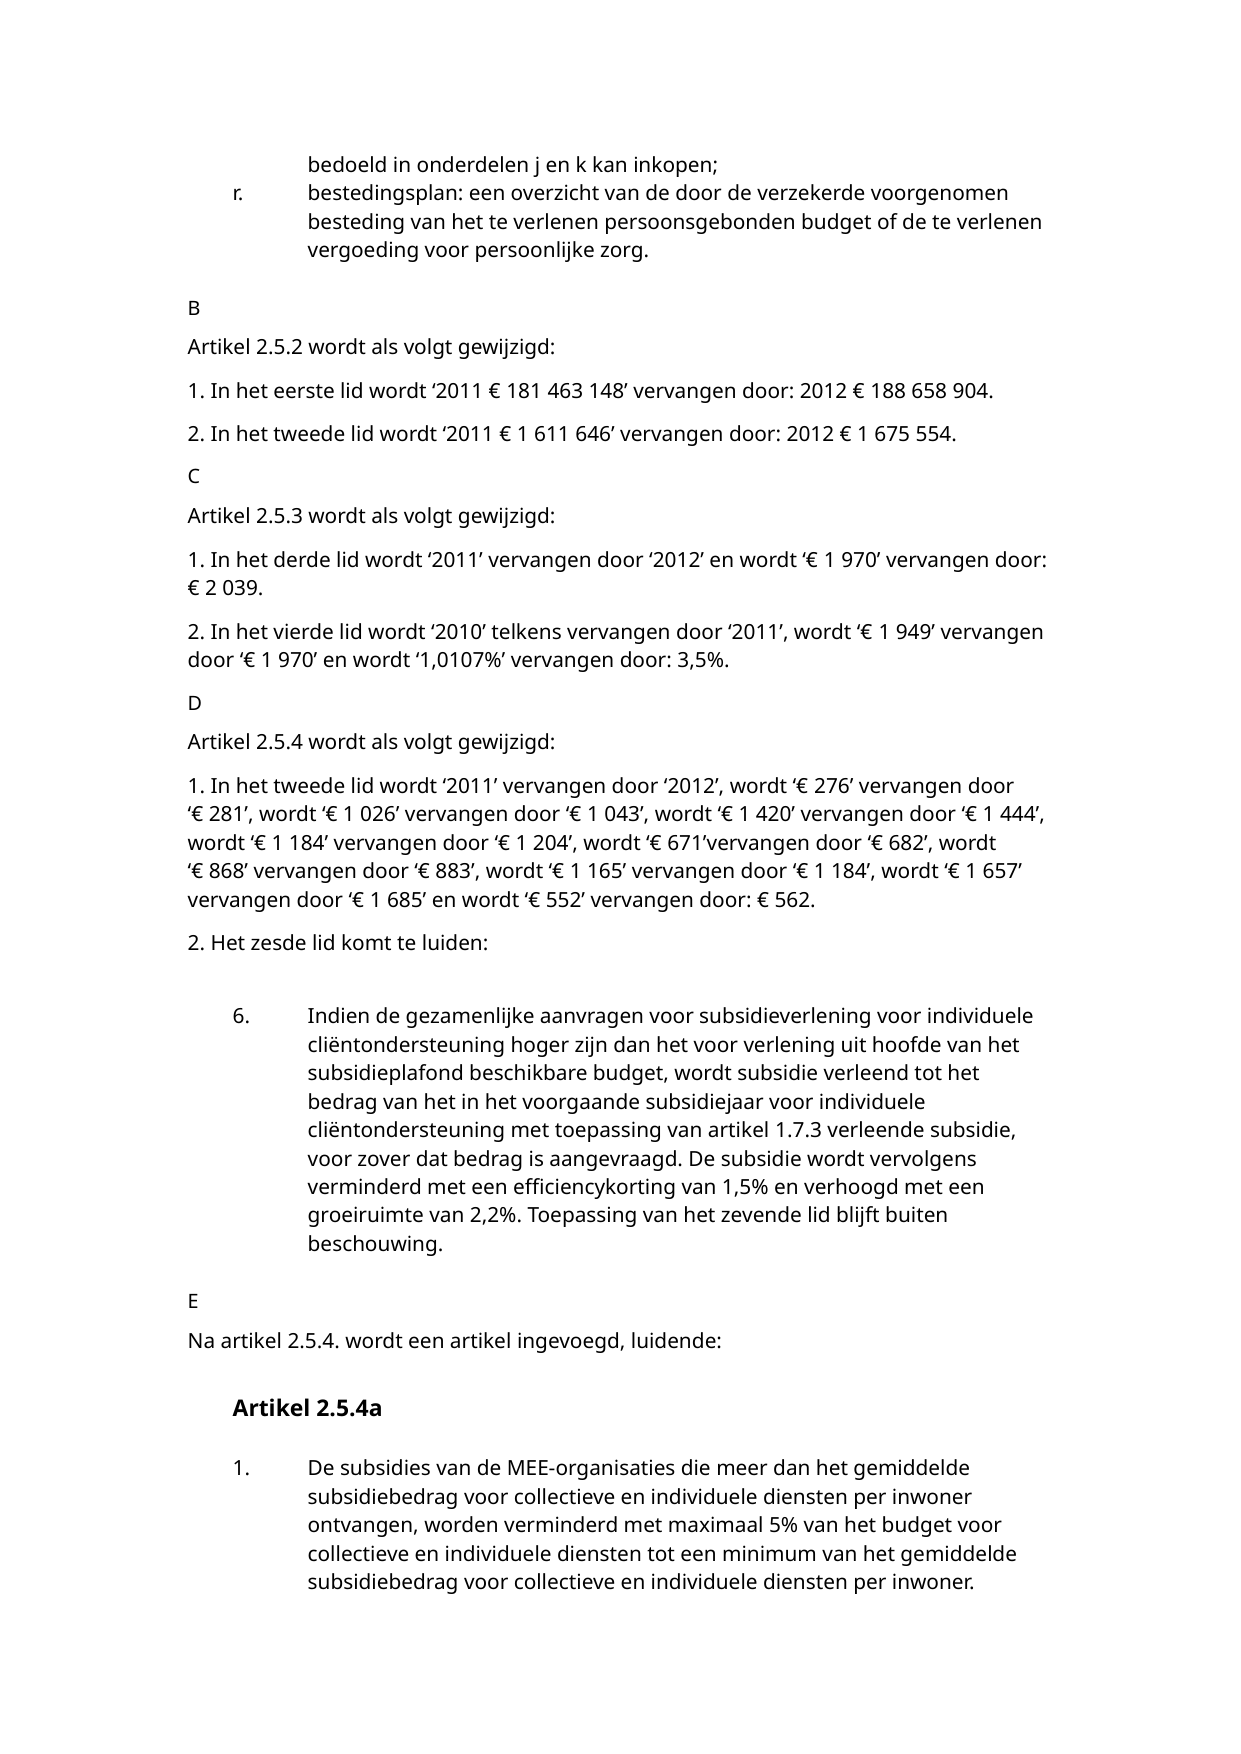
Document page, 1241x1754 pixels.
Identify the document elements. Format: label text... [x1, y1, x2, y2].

text 2. Het zesde lid komt te luiden: [187, 928, 1053, 957]
text 1. In het eerste lid wordt ‘2011 € 181 463 148’ vervangen door: 2012 € 188 658 904. [187, 376, 1053, 404]
text B [187, 294, 1053, 321]
text Artikel 2.5.4 wordt als volgt gewijzigd: [187, 727, 1053, 756]
text Na artikel 2.5.4. wordt een artikel ingevoegd, luidende: [187, 1326, 1053, 1355]
subtitle Artikel 2.5.4a [232, 1392, 1053, 1423]
list bedoeld in onderdelen j en k kan inkopen; [232, 150, 1053, 178]
text 2. In het tweede lid wordt ‘2011 € 1 611 646’ vervangen door: 2012 € 1 675 554. [187, 419, 1053, 448]
text Artikel 2.5.2 wordt als volgt gewijzigd: [187, 332, 1053, 361]
list bestedingsplan: een overzicht van de door de verzekerde voorgenomen besteding van het te verlenen persoonsgebonden budget of de te verlenen vergoeding voor persoonlijke zorg. [232, 178, 1053, 264]
text D [187, 689, 1053, 716]
text 2. In het vierde lid wordt ‘2010’ telkens vervangen door ‘2011’, wordt ‘€ 1 949’ vervangen door ‘€ 1 970’ en wordt ‘1,0107%’ vervangen door: 3,5%. [187, 617, 1053, 674]
text C [187, 463, 1053, 490]
text Artikel 2.5.3 wordt als volgt gewijzigd: [187, 502, 1053, 530]
text 1. In het derde lid wordt ‘2011’ vervangen door ‘2012’ en wordt ‘€ 1 970’ vervangen door: € 2 039. [187, 545, 1053, 602]
text 1. In het tweede lid wordt ‘2011’ vervangen door ‘2012’, wordt ‘€ 276’ vervangen door ‘€ 281’, wordt ‘€ 1 026’ vervangen door ‘€ 1 043’, wordt ‘€ 1 420’ vervangen door ‘€ 1 444’, wordt ‘€ 1 184’ vervangen door ‘€ 1 204’, wordt ‘€ 671’vervangen door ‘€ 682’, wordt ‘€ 868’ vervangen door ‘€ 883’, wordt ‘€ 1 165’ vervangen door ‘€ 1 184’, wordt ‘€ 1 657’ vervangen door ‘€ 1 685’ en wordt ‘€ 552’ vervangen door: € 562. [187, 771, 1053, 913]
list De subsidies van de MEE-organisaties die meer dan het gemiddelde subsidiebedrag voor collectieve en individuele diensten per inwoner ontvangen, worden verminderd met maximaal 5% van het budget voor collectieve en individuele diensten tot een minimum van het gemiddelde subsidiebedrag voor collectieve en individuele diensten per inwoner. [232, 1453, 1053, 1596]
list Indien de gezamenlijke aanvragen voor subsidieverlening voor individuele cliëntondersteuning hoger zijn dan het voor verlening uit hoofde van het subsidieplafond beschikbare budget, wordt subsidie verleend tot het bedrag van het in het voorgaande subsidiejaar voor individuele cliëntondersteuning met toepassing van artikel 1.7.3 verleende subsidie, voor zover dat bedrag is aangevraagd. De subsidie wordt vervolgens verminderd met een efficiencykorting van 1,5% en verhoogd met een groeiruimte van 2,2%. Toepassing van het zevende lid blijft buiten beschouwing. [232, 1002, 1053, 1257]
text E [187, 1287, 1053, 1314]
